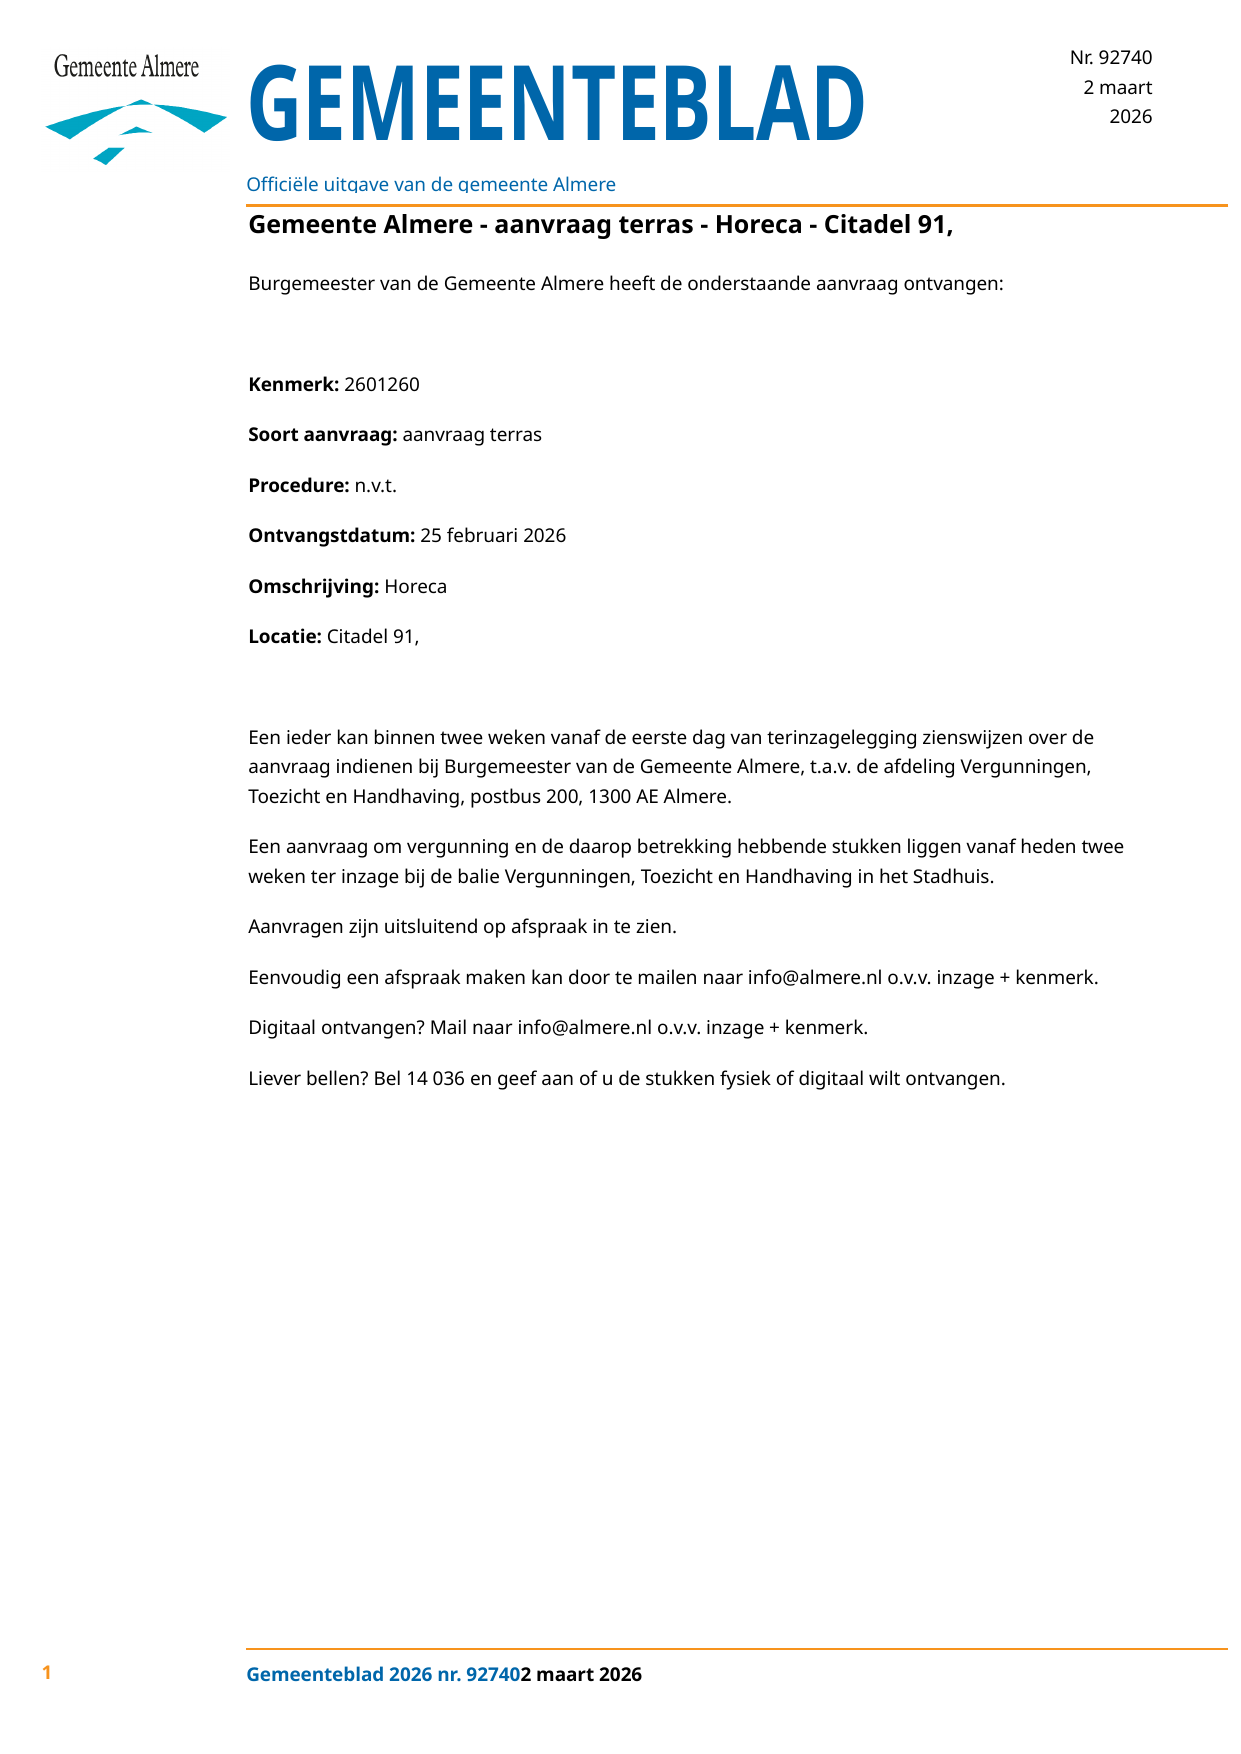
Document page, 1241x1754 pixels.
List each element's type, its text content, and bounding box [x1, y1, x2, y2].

text Een aanvraag om vergunning en de daarop betrekking hebbende stukken liggen vanaf heden twee weken ter inzage bij de balie Vergunningen, Toezicht en Handhaving in het Stadhuis. [248, 834, 1152, 889]
picture [41, 47, 231, 172]
text Een ieder kan binnen twee weken vanaf de eerste dag van terinzagelegging zienswijzen over de aanvraag indienen bij Burgemeester van de Gemeente Almere, t.a.v. de afdeling Vergunningen, Toezicht en Handhaving, postbus 200, 1300 AE Almere. [248, 724, 1152, 809]
text Eenvoudig een afspraak maken kan door te mailen naar info@almere.nl o.v.v. inzage + kenmerk. [248, 964, 1152, 990]
text Gemeente Almere - aanvraag terras - Horeca - Citadel 91, [248, 207, 1152, 241]
text Ontvangstdatum: 25 februari 2026 [248, 522, 1152, 548]
text Locatie: Citadel 91, [248, 623, 1152, 649]
text Burgemeester van de Gemeente Almere heeft de onderstaande aanvraag ontvangen: [248, 270, 1152, 296]
text Liever bellen? Bel 14 036 en geef aan of u de stukken fysiek of digitaal wilt ontvangen. [248, 1065, 1152, 1091]
text Digitaal ontvangen? Mail naar info@almere.nl o.v.v. inzage + kenmerk. [248, 1014, 1152, 1040]
text Procedure: n.v.t. [248, 472, 1152, 498]
text Omschrijving: Horeca [248, 573, 1152, 598]
text Soort aanvraag: aanvraag terras [248, 422, 1152, 447]
text Aanvragen zijn uitsluitend op afspraak in te zien. [248, 914, 1152, 939]
text Kenmerk: 2601260 [248, 371, 1152, 397]
